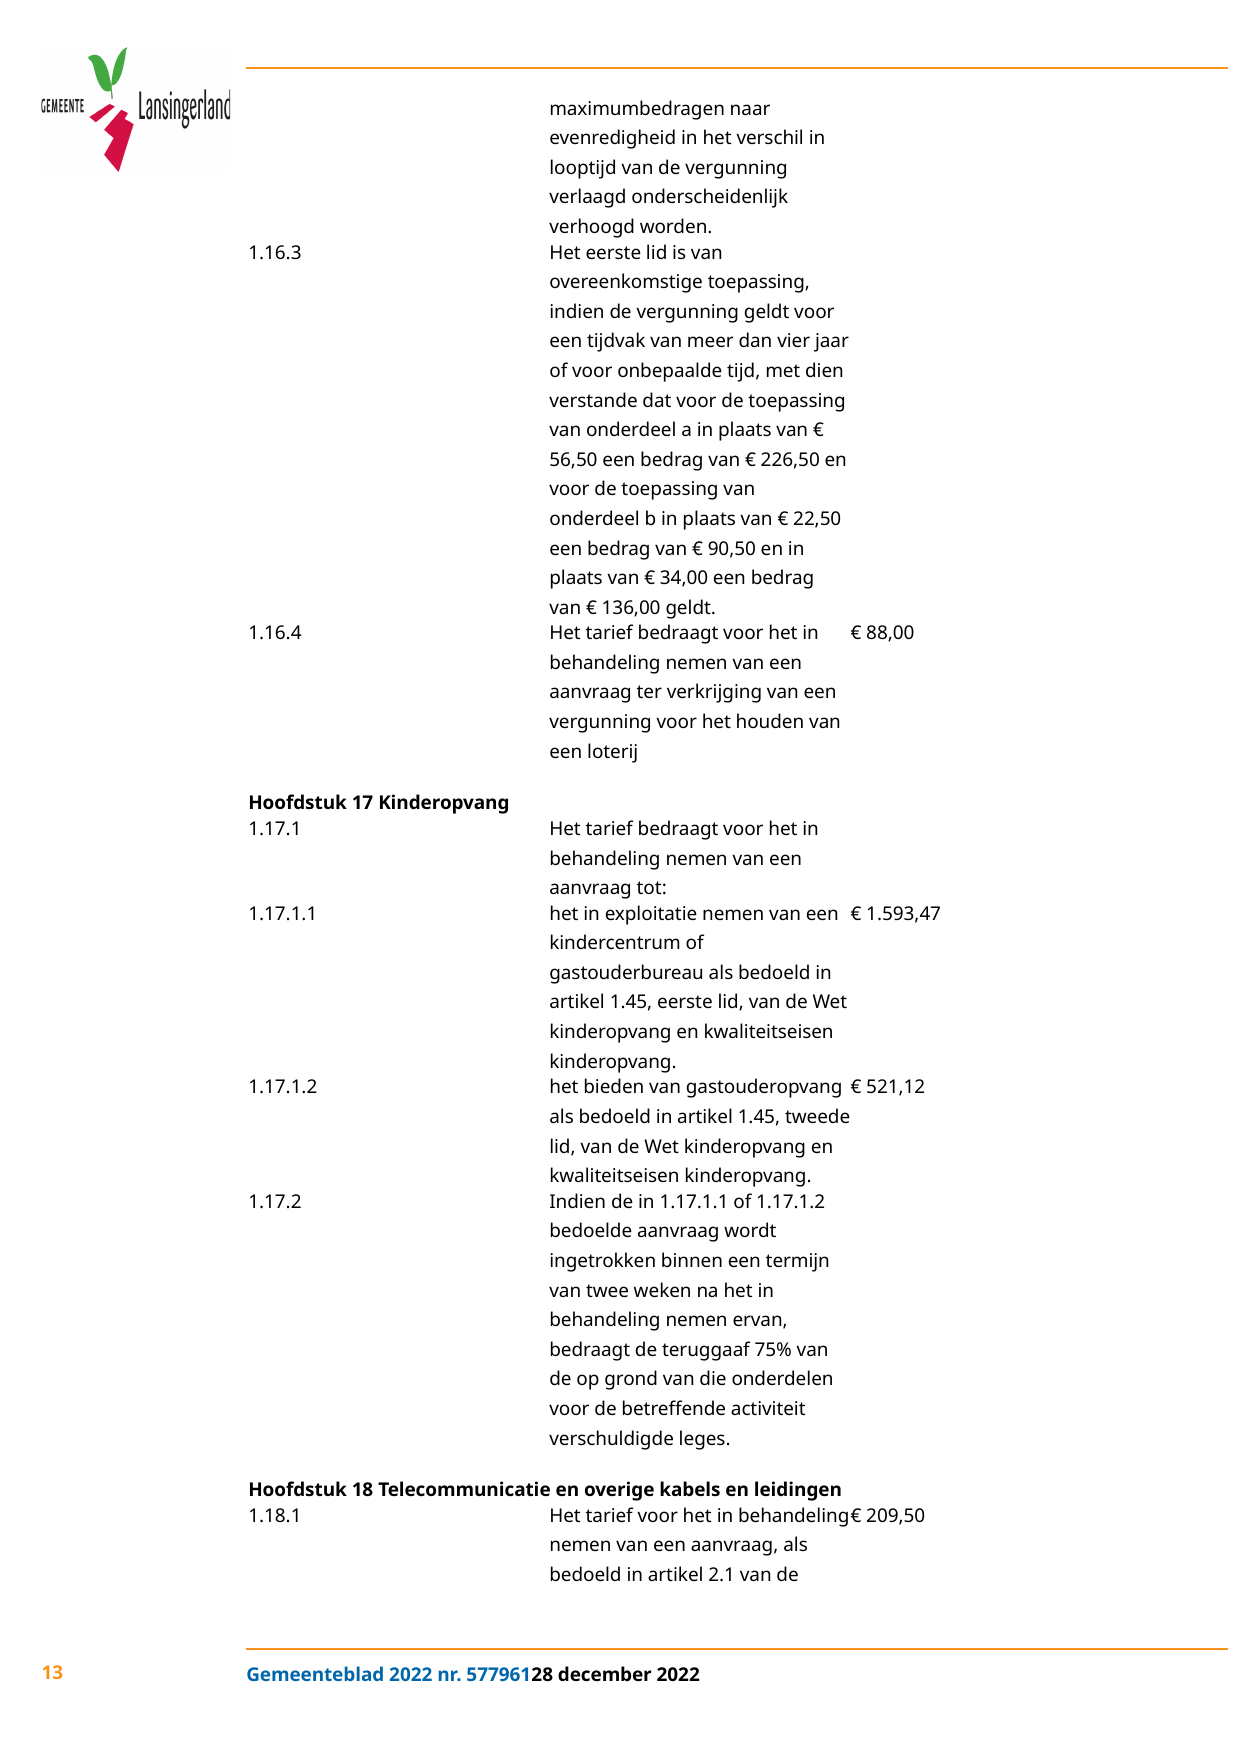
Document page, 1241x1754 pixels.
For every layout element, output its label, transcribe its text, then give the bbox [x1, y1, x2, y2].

table_cell Het tarief voor het in behandeling nemen van een aanvraag, als bedoeld in artikel 2.1 van de [549, 1502, 850, 1587]
table_cell 1.17.1.1 [248, 900, 549, 1074]
table_cell [850, 239, 1152, 619]
table_cell [850, 789, 1152, 815]
table_cell [248, 764, 1152, 789]
table_cell Het tarief bedraagt voor het in behandeling nemen van een aanvraag ter verkrijging van een vergunning voor het houden van een loterij [549, 620, 850, 764]
table_cell 1.17.1 [248, 815, 549, 900]
table_cell [850, 1476, 1152, 1502]
table_cell [850, 1188, 1152, 1451]
table_cell Het tarief bedraagt voor het in behandeling nemen van een aanvraag tot: [549, 815, 850, 900]
table_cell het bieden van gastouderopvang als bedoeld in artikel 1.45, tweede lid, van de Wet kinderopvang en kwaliteitseisen kinderopvang. [549, 1074, 850, 1188]
table_cell het in exploitatie nemen van een kindercentrum of gastouderbureau als bedoeld in artikel 1.45, eerste lid, van de Wet kinderopvang en kwaliteitseisen kinderopvang. [549, 900, 850, 1074]
table_cell 1.18.1 [248, 1502, 549, 1587]
table_cell 1.17.1.2 [248, 1074, 549, 1188]
table_cell [248, 95, 549, 239]
picture [41, 47, 231, 172]
table_cell [850, 95, 1152, 239]
table_cell € 88,00 [850, 620, 1152, 764]
table_cell [850, 815, 1152, 900]
table_cell Het eerste lid is van overeenkomstige toepassing, indien de vergunning geldt voor een tijdvak van meer dan vier jaar of voor onbepaalde tijd, met dien verstande dat voor de toepassing van onderdeel a in plaats van € 56,50 een bedrag van € 226,50 en voor de toepassing van onderdeel b in plaats van € 22,50 een bedrag van € 90,50 en in plaats van € 34,00 een bedrag van € 136,00 geldt. [549, 239, 850, 619]
table_cell € 209,50 [850, 1502, 1152, 1587]
table_cell Hoofdstuk 18 Telecommunicatie en overige kabels en leidingen [248, 1476, 850, 1502]
table_cell € 1.593,47 [850, 900, 1152, 1074]
table_cell [248, 1451, 1152, 1476]
table_cell Indien de in 1.17.1.1 of 1.17.1.2 bedoelde aanvraag wordt ingetrokken binnen een termijn van twee weken na het in behandeling nemen ervan, bedraagt de teruggaaf 75% van de op grond van die onderdelen voor de betreffende activiteit verschuldigde leges. [549, 1188, 850, 1451]
table_cell € 521,12 [850, 1074, 1152, 1188]
table_cell 1.16.3 [248, 239, 549, 619]
table_cell maximumbedragen naar evenredigheid in het verschil in looptijd van de vergunning verlaagd onderscheidenlijk verhoogd worden. [549, 95, 850, 239]
table_cell 1.17.2 [248, 1188, 549, 1451]
table_cell 1.16.4 [248, 620, 549, 764]
table_cell Hoofdstuk 17 Kinderopvang [248, 789, 850, 815]
